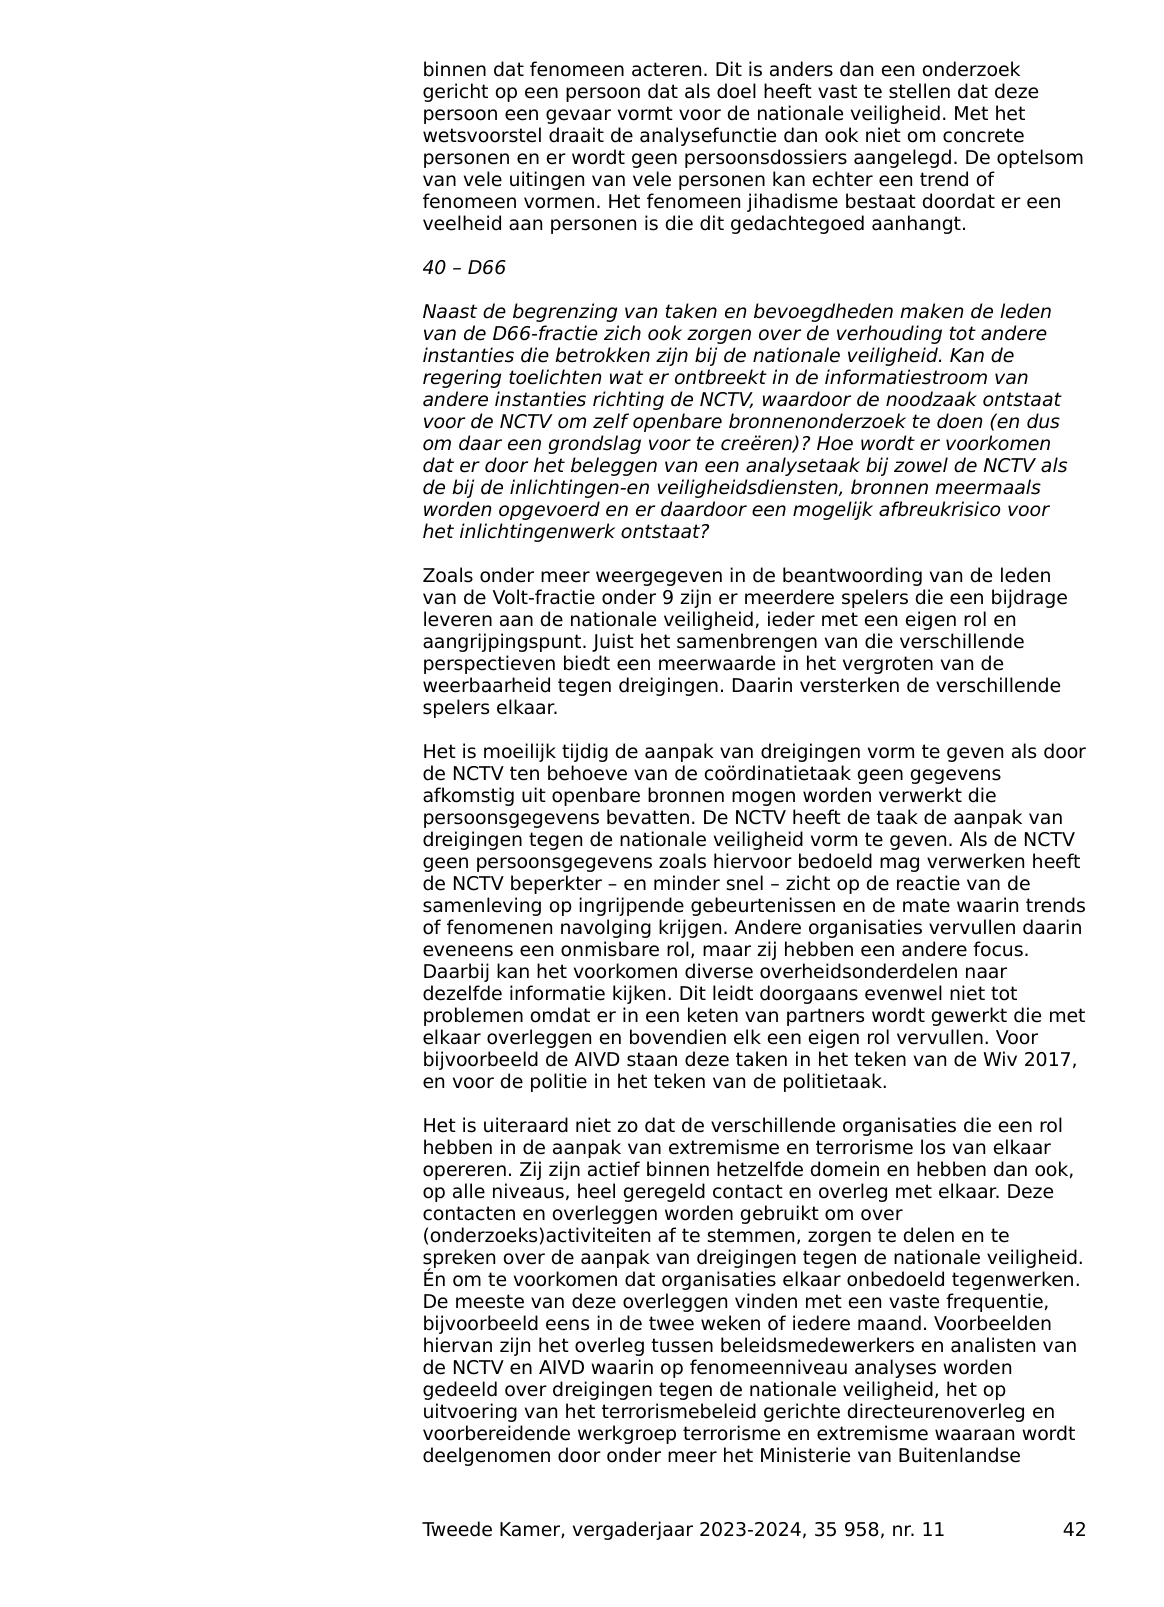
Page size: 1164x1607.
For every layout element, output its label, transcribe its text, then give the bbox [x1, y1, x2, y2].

text Naast de begrenzing van taken en bevoegdheden maken de leden van de D66-fractie zich ook zorgen over de verhouding tot andere instanties die betrokken zijn bij de nationale veiligheid. Kan de regering toelichten wat er ontbreekt in de informatiestroom van andere instanties richting de NCTV, waardoor de noodzaak ontstaat voor de NCTV om zelf openbare bronnenonderzoek te doen (en dus om daar een grondslag voor te creëren)? Hoe wordt er voorkomen dat er door het beleggen van een analysetaak bij zowel de NCTV als de bij de inlichtingen-en veiligheidsdiensten, bronnen meermaals worden opgevoerd en er daardoor een mogelijk afbreukrisico voor het inlichtingenwerk ontstaat? [422, 301, 1087, 543]
subtitle 40 – D66 [422, 257, 1087, 279]
text Het is uiteraard niet zo dat de verschillende organisaties die een rol hebben in de aanpak van extremisme en terrorisme los van elkaar opereren. Zij zijn actief binnen hetzelfde domein en hebben dan ook, op alle niveaus, heel geregeld contact en overleg met elkaar. Deze contacten en overleggen worden gebruikt om over (onderzoeks)activiteiten af te stemmen, zorgen te delen en te spreken over de aanpak van dreigingen tegen de nationale veiligheid. Én om te voorkomen dat organisaties elkaar onbedoeld tegenwerken. De meeste van deze overleggen vinden met een vaste frequentie, bijvoorbeeld eens in de twee weken of iedere maand. Voorbeelden hiervan zijn het overleg tussen beleidsmedewerkers en analisten van de NCTV en AIVD waarin op fenomeenniveau analyses worden gedeeld over dreigingen tegen de nationale veiligheid, het op uitvoering van het terrorismebeleid gerichte directeurenoverleg en voorbereidende werkgroep terrorisme en extremisme waaraan wordt deelgenomen door onder meer het Ministerie van Buitenlandse [422, 1115, 1087, 1467]
text Zoals onder meer weergegeven in de beantwoording van de leden van de Volt-fractie onder 9 zijn er meerdere spelers die een bijdrage leveren aan de nationale veiligheid, ieder met een eigen rol en aangrijpingspunt. Juist het samenbrengen van die verschillende perspectieven biedt een meerwaarde in het vergroten van de weerbaarheid tegen dreigingen. Daarin versterken de verschillende spelers elkaar. [422, 565, 1087, 719]
text Het is moeilijk tijdig de aanpak van dreigingen vorm te geven als door de NCTV ten behoeve van de coördinatietaak geen gegevens afkomstig uit openbare bronnen mogen worden verwerkt die persoonsgegevens bevatten. De NCTV heeft de taak de aanpak van dreigingen tegen de nationale veiligheid vorm te geven. Als de NCTV geen persoonsgegevens zoals hiervoor bedoeld mag verwerken heeft de NCTV beperkter – en minder snel – zicht op de reactie van de samenleving op ingrijpende gebeurtenissen en de mate waarin trends of fenomenen navolging krijgen. Andere organisaties vervullen daarin eveneens een onmisbare rol, maar zij hebben een andere focus. Daarbij kan het voorkomen diverse overheidsonderdelen naar dezelfde informatie kijken. Dit leidt doorgaans evenwel niet tot problemen omdat er in een keten van partners wordt gewerkt die met elkaar overleggen en bovendien elk een eigen rol vervullen. Voor bijvoorbeeld de AIVD staan deze taken in het teken van de Wiv 2017, en voor de politie in het teken van de politietaak. [422, 741, 1087, 1093]
text binnen dat fenomeen acteren. Dit is anders dan een onderzoek gericht op een persoon dat als doel heeft vast te stellen dat deze persoon een gevaar vormt voor de nationale veiligheid. Met het wetsvoorstel draait de analysefunctie dan ook niet om concrete personen en er wordt geen persoonsdossiers aangelegd. De optelsom van vele uitingen van vele personen kan echter een trend of fenomeen vormen. Het fenomeen jihadisme bestaat doordat er een veelheid aan personen is die dit gedachtegoed aanhangt. [422, 59, 1087, 235]
